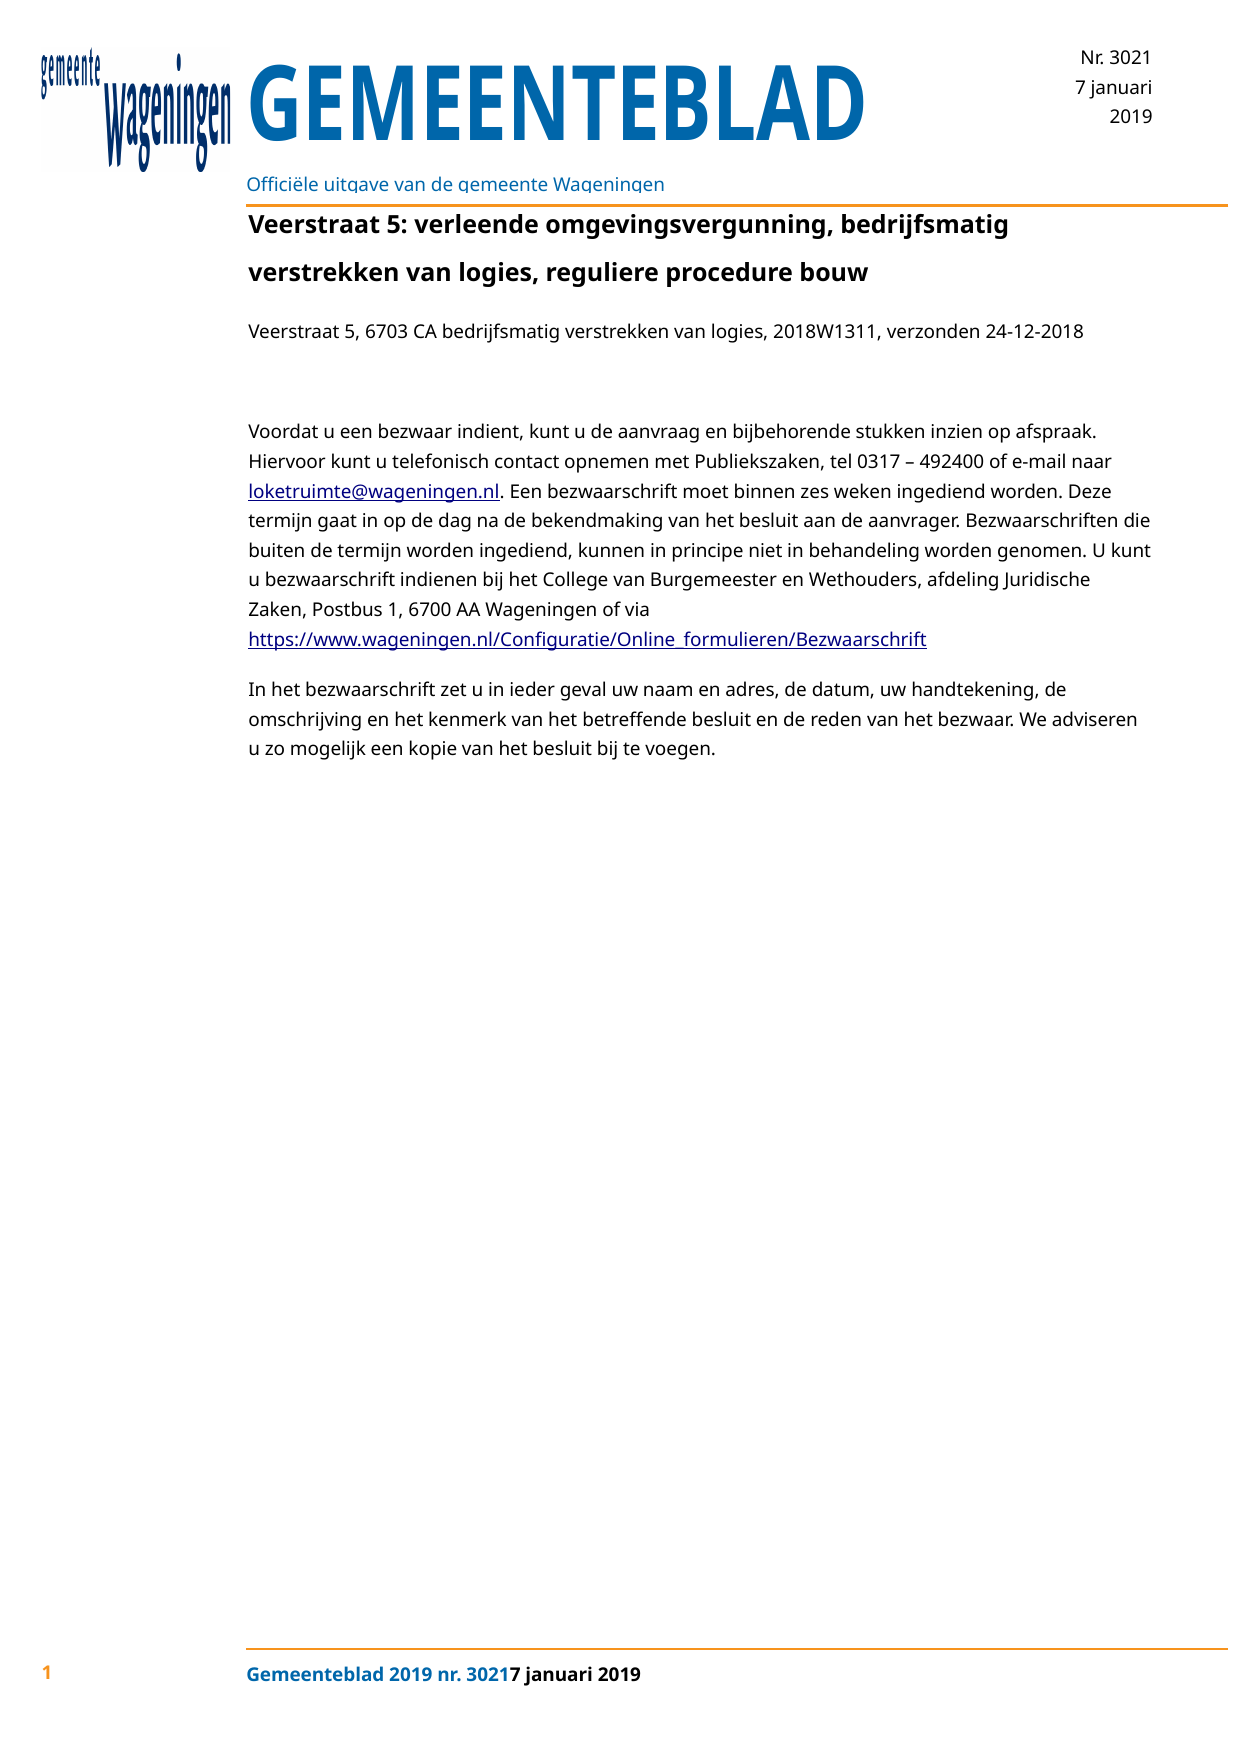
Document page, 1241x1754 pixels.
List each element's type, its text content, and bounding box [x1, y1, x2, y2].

picture [41, 47, 231, 172]
text Veerstraat 5, 6703 CA bedrijfsmatig verstrekken van logies, 2018W1311, verzonden 24-12-2018 [248, 318, 1152, 344]
text Voordat u een bezwaar indient, kunt u de aanvraag en bijbehorende stukken inzien op afspraak. Hiervoor kunt u telefonisch contact opnemen met Publiekszaken, tel 0317 – 492400 of e-mail naar loketruimte@wageningen.nl. Een bezwaarschrift moet binnen zes weken ingediend worden. Deze termijn gaat in op de dag na de bekendmaking van het besluit aan de aanvrager. Bezwaarschriften die buiten de termijn worden ingediend, kunnen in principe niet in behandeling worden genomen. U kunt u bezwaarschrift indienen bij het College van Burgemeester en Wethouders, afdeling Juridische Zaken, Postbus 1, 6700 AA Wageningen of via https://www.wageningen.nl/Configuratie/Online_formulieren/Bezwaarschrift [248, 419, 1152, 652]
text In het bezwaarschrift zet u in ieder geval uw naam en adres, de datum, uw handtekening, de omschrijving en het kenmerk van het betreffende besluit en de reden van het bezwaar. We adviseren u zo mogelijk een kopie van het besluit bij te voegen. [248, 676, 1152, 761]
text Veerstraat 5: verleende omgevingsvergunning, bedrijfsmatig verstrekken van logies, reguliere procedure bouw [248, 207, 1152, 288]
